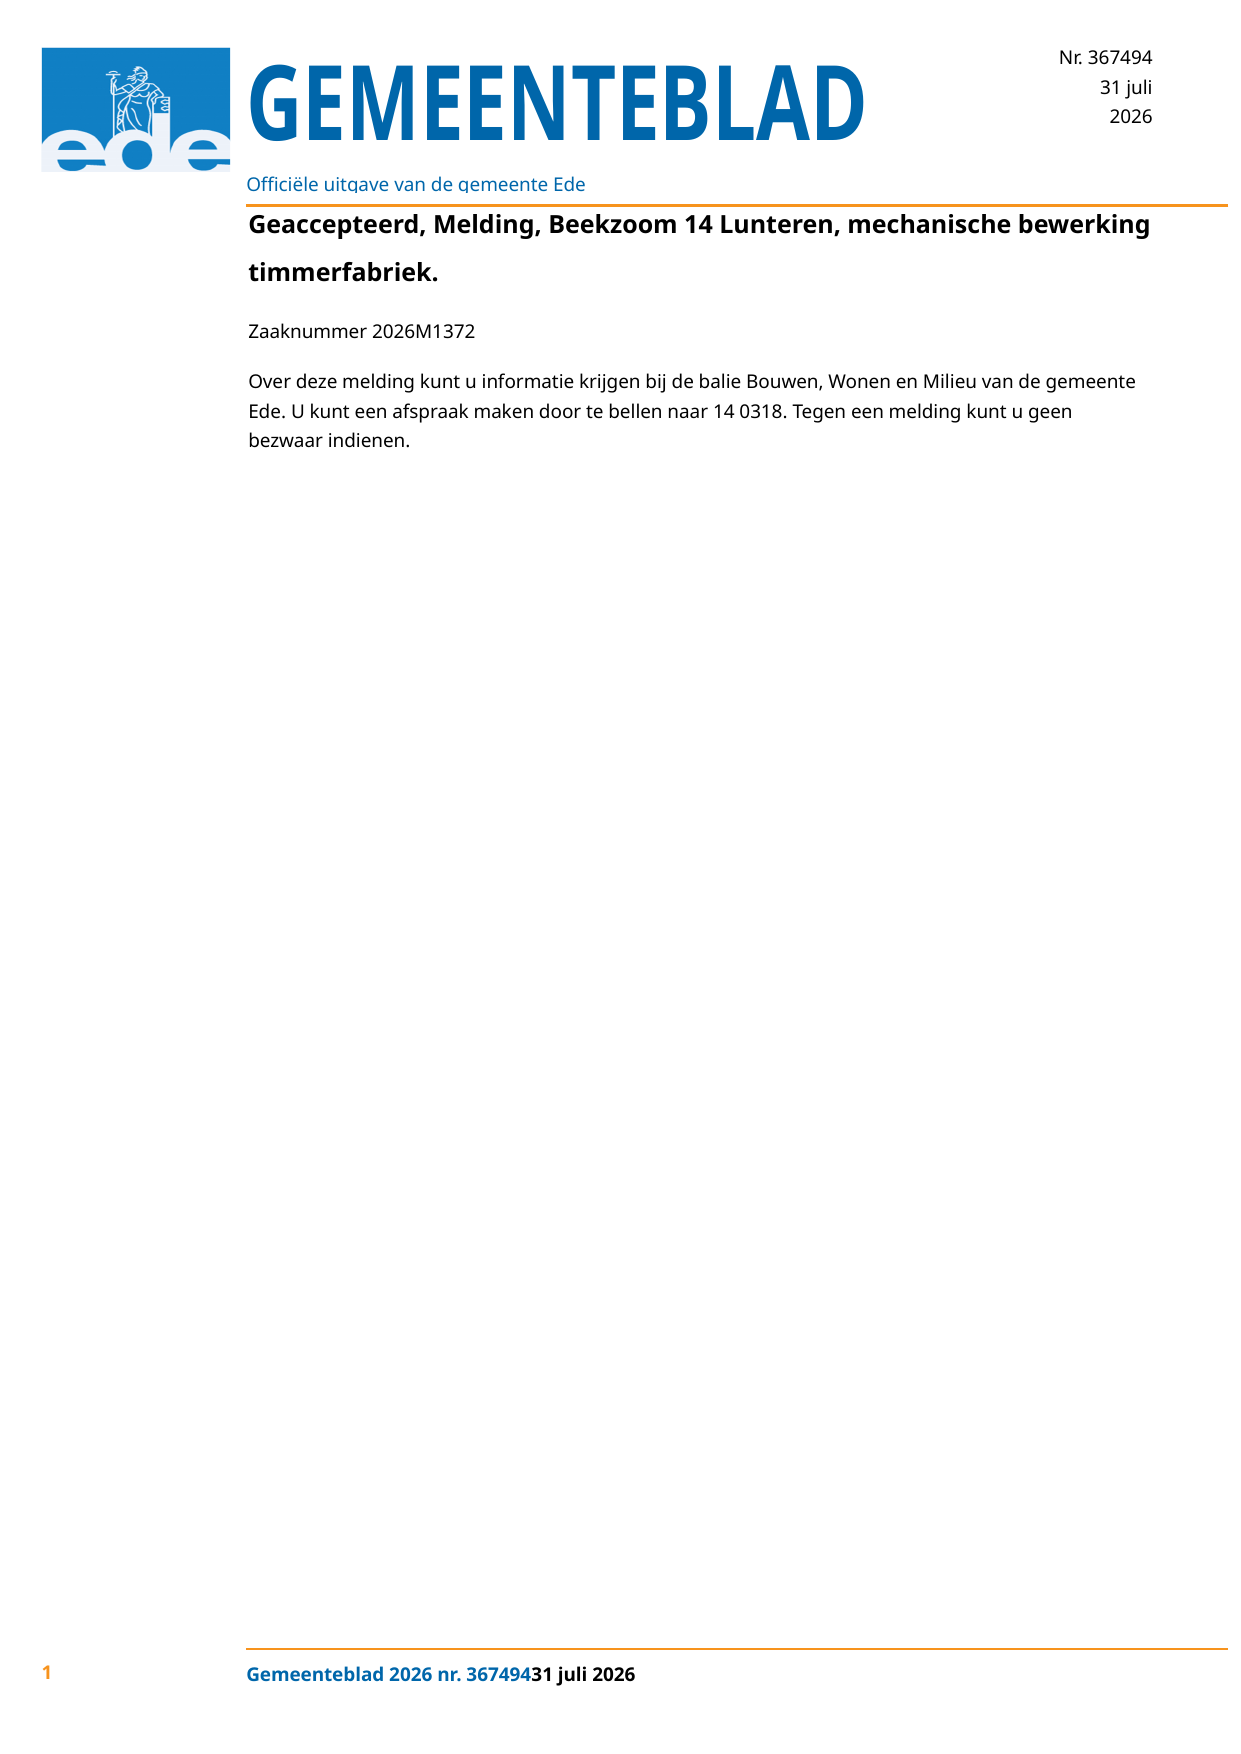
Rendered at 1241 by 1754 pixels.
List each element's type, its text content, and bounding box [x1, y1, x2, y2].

text Geaccepteerd, Melding, Beekzoom 14 Lunteren, mechanische bewerking timmerfabriek. [248, 207, 1152, 288]
picture [41, 47, 231, 172]
text Over deze melding kunt u informatie krijgen bij de balie Bouwen, Wonen en Milieu van de gemeente Ede. U kunt een afspraak maken door te bellen naar 14 0318. Tegen een melding kunt u geen bezwaar indienen. [248, 368, 1152, 453]
text Zaaknummer 2026M1372 [248, 318, 1152, 344]
